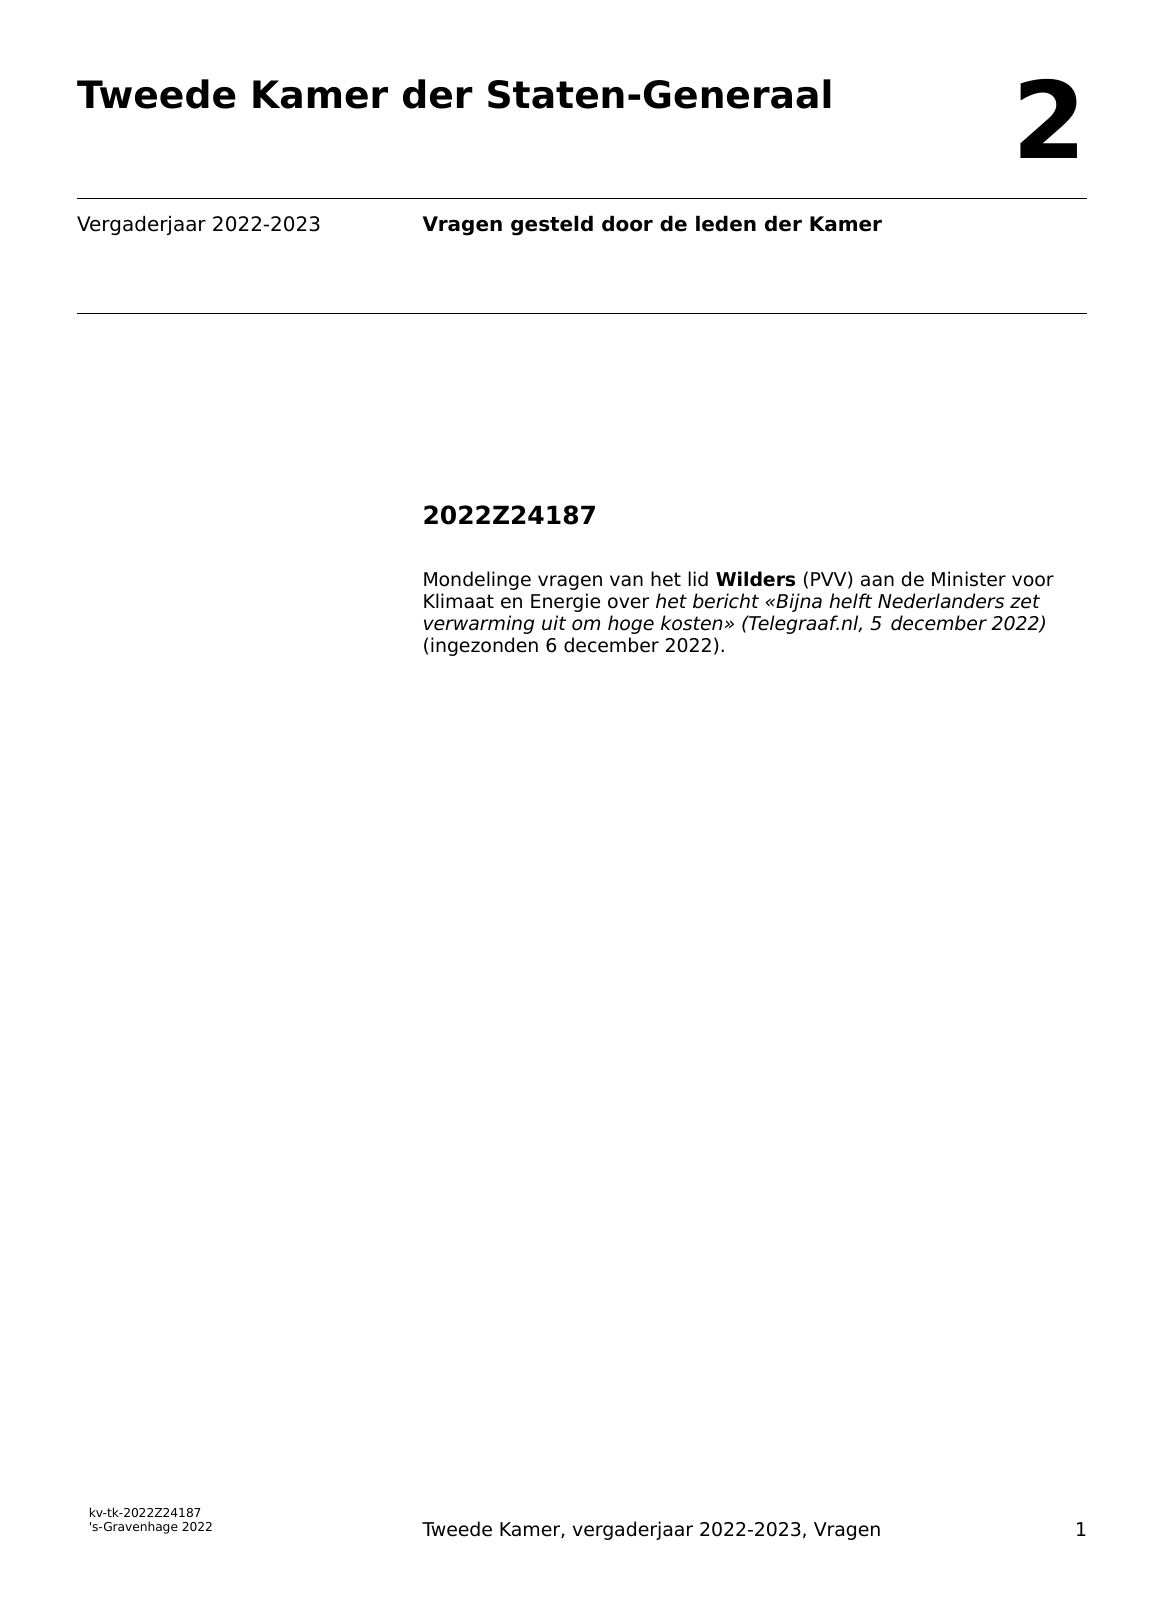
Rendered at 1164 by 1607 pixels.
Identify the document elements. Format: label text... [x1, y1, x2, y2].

text 's-Gravenhage 2022 [88, 1520, 323, 1534]
table_header 2 [886, 59, 1087, 198]
text kv-tk-2022Z24187 [88, 1506, 323, 1520]
table_cell Vragen gesteld door de leden der Kamer [422, 199, 1087, 313]
table_header Tweede Kamer der Staten-Generaal [77, 59, 886, 198]
text 2022Z24187 [422, 501, 1087, 531]
table_cell Vergaderjaar 2022-2023 [77, 199, 422, 313]
text Mondelinge vragen van het lid Wilders (PVV) aan de Minister voor Klimaat en Energie over het bericht «Bijna helft Nederlanders zet verwarming uit om hoge kosten» (Telegraaf.nl, 5 december 2022) (ingezonden 6 december 2022). [422, 569, 1087, 657]
